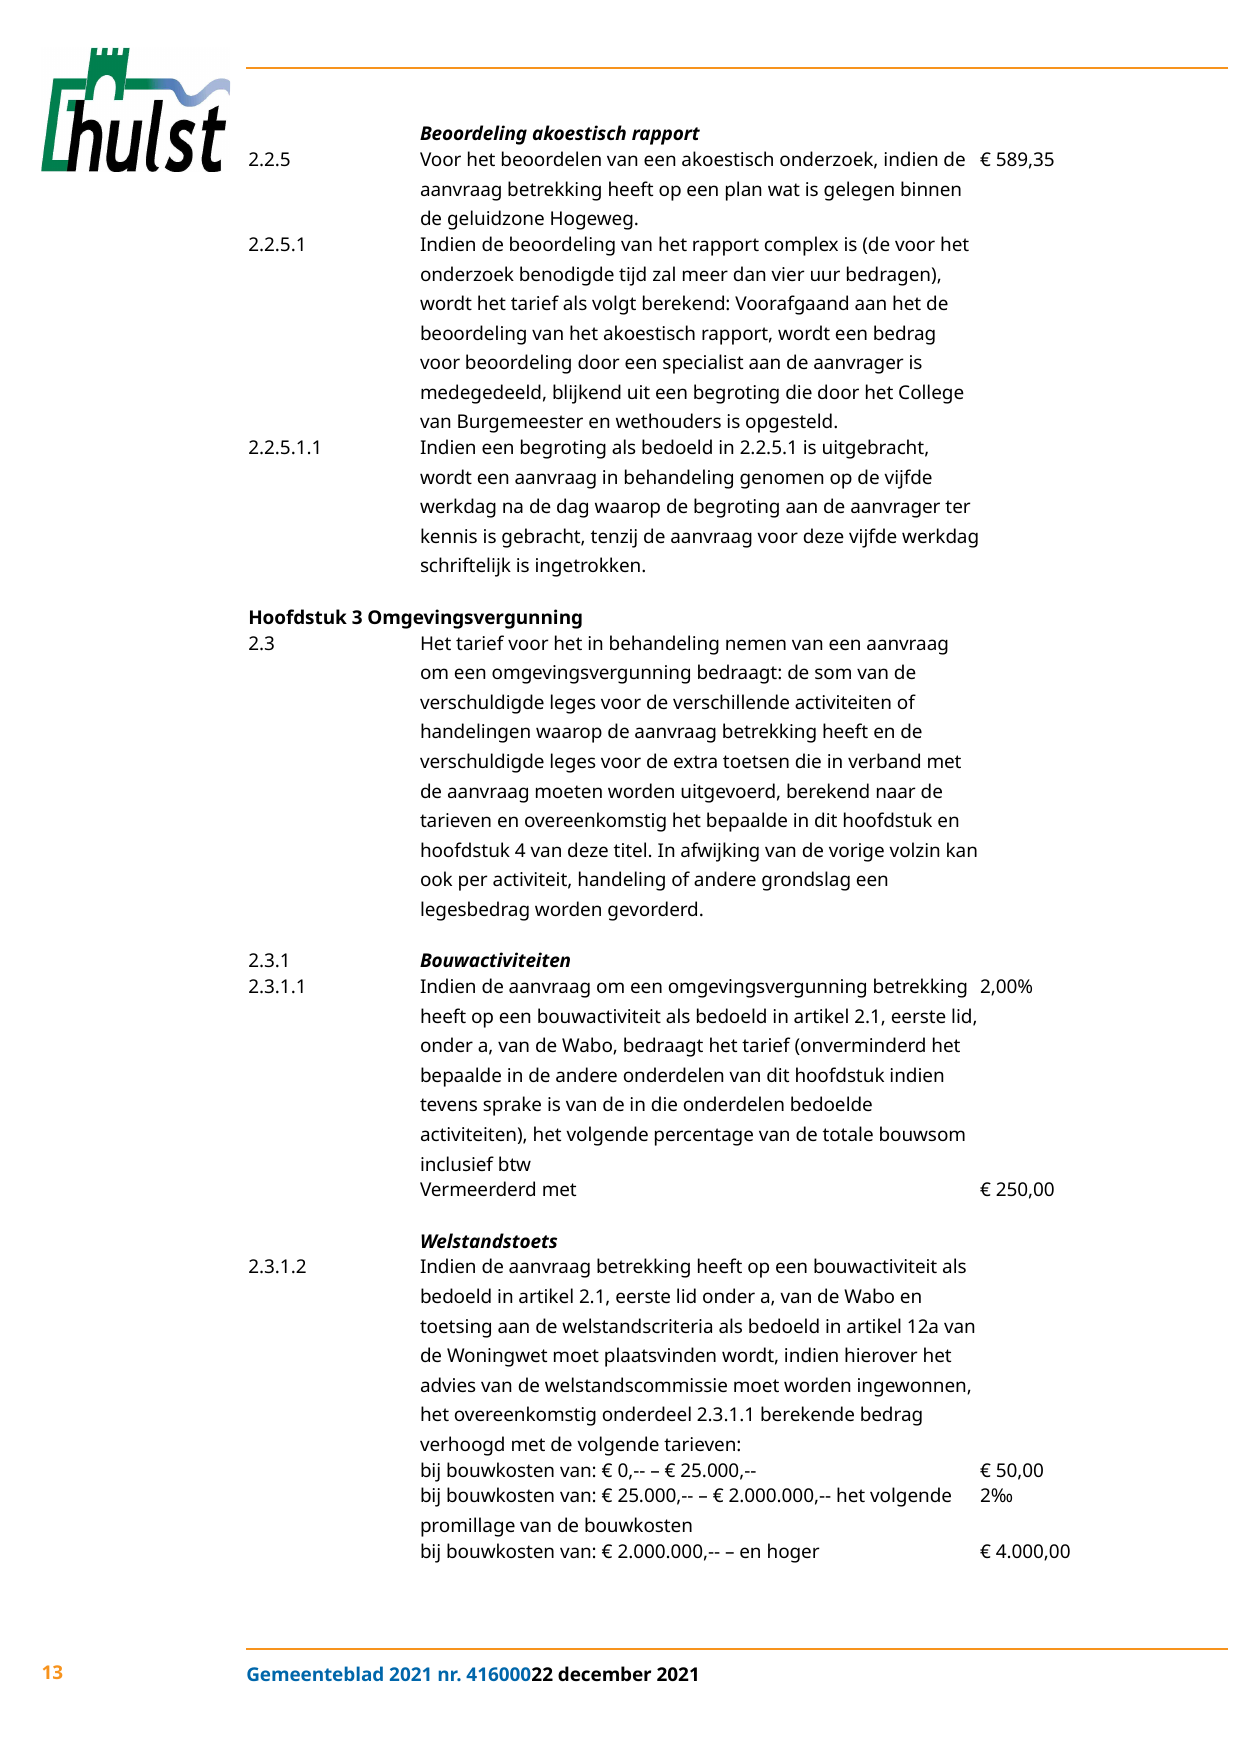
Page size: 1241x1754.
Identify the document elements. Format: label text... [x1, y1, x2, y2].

table_cell Indien een begroting als bedoeld in 2.2.5.1 is uitgebracht, wordt een aanvraag in behandeling genomen op de vijfde werkdag na de dag waarop de begroting aan de aanvrager ter kennis is gebracht, tenzij de aanvraag voor deze vijfde werkdag schriftelijk is ingetrokken. [420, 434, 980, 578]
table_cell Vermeerderd met [420, 1177, 980, 1202]
table_cell [980, 1202, 1152, 1228]
table_cell [980, 95, 1152, 121]
table_cell Voor het beoordelen van een akoestisch onderzoek, indien de aanvraag betrekking heeft op een plan wat is gelegen binnen de geluidzone Hogeweg. [420, 146, 980, 231]
table_cell 2.3 [248, 630, 420, 922]
table_cell [248, 579, 420, 604]
table_cell [980, 121, 1152, 146]
table_cell [420, 1202, 980, 1228]
table_cell [980, 434, 1152, 578]
table_cell [248, 1564, 420, 1589]
table_cell € 50,00 [980, 1457, 1152, 1483]
table_cell [248, 1457, 420, 1483]
table_cell Indien de aanvraag betrekking heeft op een bouwactiviteit als bedoeld in artikel 2.1, eerste lid onder a, van de Wabo en toetsing aan de welstandscriteria als bedoeld in artikel 12a van de Woningwet moet plaatsvinden wordt, indien hierover het advies van de welstandscommissie moet worden ingewonnen, het overeenkomstig onderdeel 2.3.1.1 berekende bedrag verhoogd met de volgende tarieven: [420, 1254, 980, 1457]
table_cell [980, 1228, 1152, 1254]
table_cell 2.3.1.2 [248, 1254, 420, 1457]
table_cell [980, 948, 1152, 973]
table_cell 2.3.1 [248, 948, 420, 973]
table_cell Beoordeling akoestisch rapport [420, 121, 980, 146]
table_cell Welstandstoets [420, 1228, 980, 1254]
table_cell [248, 1538, 420, 1564]
table_cell bij bouwkosten van: € 25.000,-- – € 2.000.000,-- het volgende promillage van de bouwkosten [420, 1483, 980, 1538]
table_cell [980, 1564, 1152, 1589]
table_cell [980, 604, 1152, 630]
table_cell [248, 922, 420, 948]
table_cell [248, 1202, 420, 1228]
table_cell 2,00% [980, 973, 1152, 1177]
table_cell [980, 922, 1152, 948]
table_cell [420, 95, 980, 121]
table_cell bij bouwkosten van: € 2.000.000,-- – en hoger [420, 1538, 980, 1564]
table_cell [980, 630, 1152, 922]
table_cell [420, 1564, 980, 1589]
table_cell [980, 1254, 1152, 1457]
table_cell [420, 922, 980, 948]
table_cell Indien de beoordeling van het rapport complex is (de voor het onderzoek benodigde tijd zal meer dan vier uur bedragen), wordt het tarief als volgt berekend: Voorafgaand aan het de beoordeling van het akoestisch rapport, wordt een bedrag voor beoordeling door een specialist aan de aanvrager is medegedeeld, blijkend uit een begroting die door het College van Burgemeester en wethouders is opgesteld. [420, 231, 980, 434]
table_cell 2.3.1.1 [248, 973, 420, 1177]
table_cell € 250,00 [980, 1177, 1152, 1202]
table_cell 2‰ [980, 1483, 1152, 1538]
table_cell [248, 1228, 420, 1254]
table_cell [248, 95, 420, 121]
table_cell € 589,35 [980, 146, 1152, 231]
table_cell 2.2.5 [248, 146, 420, 231]
table_cell Bouwactiviteiten [420, 948, 980, 973]
table_cell Indien de aanvraag om een omgevingsvergunning betrekking heeft op een bouwactiviteit als bedoeld in artikel 2.1, eerste lid, onder a, van de Wabo, bedraagt het tarief (onverminderd het bepaalde in de andere onderdelen van dit hoofdstuk indien tevens sprake is van de in die onderdelen bedoelde activiteiten), het volgende percentage van de totale bouwsom inclusief btw [420, 973, 980, 1177]
table_cell [980, 579, 1152, 604]
table_cell bij bouwkosten van: € 0,-- – € 25.000,-- [420, 1457, 980, 1483]
picture [41, 47, 231, 172]
table_cell [248, 121, 420, 146]
table_cell [248, 1177, 420, 1202]
table_cell 2.2.5.1 [248, 231, 420, 434]
table_cell € 4.000,00 [980, 1538, 1152, 1564]
table_cell [420, 579, 980, 604]
table_cell Het tarief voor het in behandeling nemen van een aanvraag om een omgevingsvergunning bedraagt: de som van de verschuldigde leges voor de verschillende activiteiten of handelingen waarop de aanvraag betrekking heeft en de verschuldigde leges voor de extra toetsen die in verband met de aanvraag moeten worden uitgevoerd, berekend naar de tarieven en overeenkomstig het bepaalde in dit hoofdstuk en hoofdstuk 4 van deze titel. In afwijking van de vorige volzin kan ook per activiteit, handeling of andere grondslag een legesbedrag worden gevorderd. [420, 630, 980, 922]
table_cell Hoofdstuk 3 Omgevingsvergunning [248, 604, 980, 630]
table_cell [248, 1483, 420, 1538]
table_cell 2.2.5.1.1 [248, 434, 420, 578]
table_cell [980, 231, 1152, 434]
